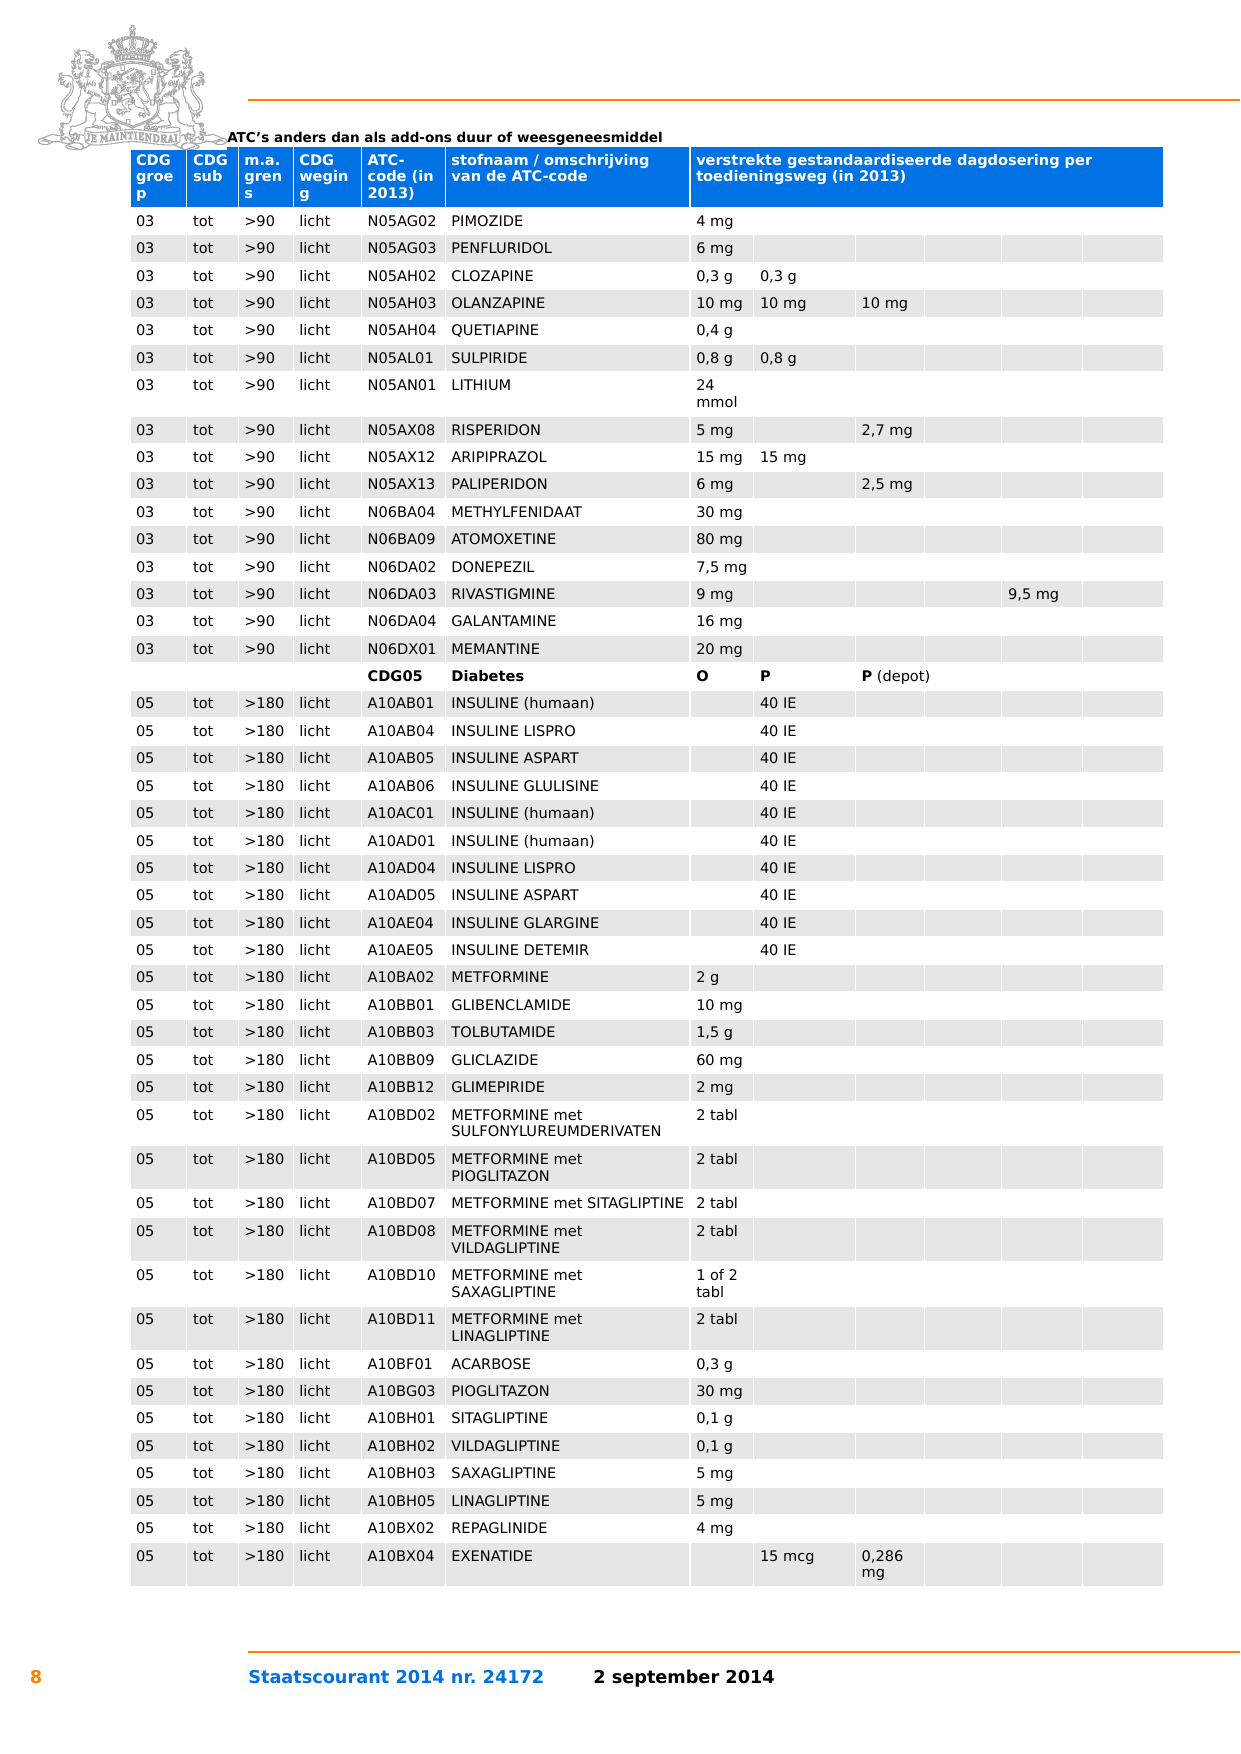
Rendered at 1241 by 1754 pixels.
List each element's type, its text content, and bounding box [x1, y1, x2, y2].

table_cell [1083, 499, 1163, 525]
table_cell 0,8 g [691, 345, 753, 371]
table_cell tot [187, 581, 238, 607]
table_cell licht [294, 965, 361, 991]
table_cell 05 [131, 718, 186, 744]
table_cell N05AG02 [362, 208, 445, 234]
table_cell [856, 609, 924, 635]
table_cell N05AX12 [362, 444, 445, 471]
table_cell [856, 1102, 924, 1145]
table_cell [754, 609, 855, 635]
table_cell >180 [239, 1262, 293, 1306]
table_cell [1002, 691, 1082, 717]
table_cell INSULINE LISPRO [446, 718, 689, 744]
table_cell [1083, 1351, 1163, 1377]
table_cell A10AE04 [362, 910, 445, 936]
table_cell [1002, 1378, 1082, 1405]
table_cell licht [294, 417, 361, 443]
table_cell METFORMINE met LINAGLIPTINE [446, 1307, 689, 1350]
table_cell CDG weging [294, 147, 361, 207]
table_cell licht [294, 1307, 361, 1350]
table_cell 05 [131, 800, 186, 827]
table_cell [856, 444, 924, 471]
table_cell >90 [239, 345, 293, 371]
table_cell [1002, 235, 1082, 262]
table_cell A10BB01 [362, 992, 445, 1018]
table_cell 2,7 mg [856, 417, 924, 443]
table_cell 05 [131, 1146, 186, 1189]
table_cell tot [187, 1047, 238, 1073]
table_cell N06BA09 [362, 526, 445, 553]
table_cell [1083, 992, 1163, 1018]
table_cell tot [187, 290, 238, 317]
table_cell [925, 235, 1001, 262]
table_cell licht [294, 855, 361, 881]
table_cell tot [187, 773, 238, 799]
table_cell [925, 718, 1001, 744]
table_cell ARIPIPRAZOL [446, 444, 689, 471]
table_cell [754, 417, 855, 443]
table_cell N06DX01 [362, 636, 445, 662]
table_cell [925, 773, 1001, 799]
table_cell [1083, 526, 1163, 553]
table_cell 05 [131, 1307, 186, 1350]
table_cell >180 [239, 1351, 293, 1377]
table_cell >90 [239, 444, 293, 471]
table_cell licht [294, 1146, 361, 1189]
table_cell [1083, 581, 1163, 607]
table_cell [754, 472, 855, 498]
table_cell [1083, 1020, 1163, 1046]
table_cell 03 [131, 373, 186, 416]
table_cell [925, 937, 1001, 964]
table_cell [754, 208, 855, 234]
table_cell 4 mg [691, 1515, 753, 1542]
table_cell 2 tabl [691, 1146, 753, 1189]
table_cell [754, 581, 855, 607]
table_cell [754, 1378, 855, 1405]
table_cell [754, 992, 855, 1018]
table_cell [1083, 910, 1163, 936]
table_cell [856, 828, 924, 854]
table_cell INSULINE (humaan) [446, 828, 689, 854]
table_cell >180 [239, 1406, 293, 1432]
table_cell 15 mg [754, 444, 855, 471]
table_cell >180 [239, 1543, 293, 1586]
table_cell [856, 773, 924, 799]
table_cell [856, 883, 924, 909]
table_cell [925, 417, 1001, 443]
table_cell [691, 691, 753, 717]
table_cell 05 [131, 910, 186, 936]
table_cell 05 [131, 992, 186, 1018]
table_cell tot [187, 526, 238, 553]
table_cell A10AD01 [362, 828, 445, 854]
table_cell licht [294, 883, 361, 909]
table_cell tot [187, 1543, 238, 1586]
table_cell MEMANTINE [446, 636, 689, 662]
table_cell N06DA02 [362, 554, 445, 580]
table_cell [754, 1461, 855, 1487]
table_cell 05 [131, 1074, 186, 1101]
table_cell tot [187, 1378, 238, 1405]
table_cell licht [294, 1543, 361, 1586]
table_cell [925, 992, 1001, 1018]
table_cell [1083, 746, 1163, 772]
table_cell [754, 636, 855, 662]
table_cell METFORMINE met SITAGLIPTINE [446, 1190, 689, 1217]
table_cell 05 [131, 965, 186, 991]
table_cell [754, 373, 855, 416]
table_cell tot [187, 235, 238, 262]
table_cell [754, 1190, 855, 1217]
table_cell licht [294, 1515, 361, 1542]
table_cell [925, 345, 1001, 371]
table_cell LINAGLIPTINE [446, 1488, 689, 1514]
table_cell [925, 1433, 1001, 1459]
table_cell A10BB03 [362, 1020, 445, 1046]
table_cell [925, 208, 1001, 234]
table_cell [925, 855, 1001, 881]
table_cell METHYLFENIDAAT [446, 499, 689, 525]
table_cell [925, 636, 1001, 662]
table_cell [925, 581, 1001, 607]
table_cell [1083, 937, 1163, 964]
table_cell [1083, 636, 1163, 662]
table_cell tot [187, 609, 238, 635]
table_cell 40 IE [754, 855, 855, 881]
table_cell 05 [131, 1190, 186, 1217]
table_cell licht [294, 910, 361, 936]
table_cell tot [187, 636, 238, 662]
table_cell licht [294, 992, 361, 1018]
table_cell INSULINE DETEMIR [446, 937, 689, 964]
table_cell [856, 691, 924, 717]
table_cell A10BX04 [362, 1543, 445, 1586]
table_cell tot [187, 499, 238, 525]
table_cell [1083, 1488, 1163, 1514]
table_cell [1083, 883, 1163, 909]
table_cell N06DA03 [362, 581, 445, 607]
table_cell [1002, 1461, 1082, 1487]
table_cell [925, 263, 1001, 289]
table_cell [1002, 718, 1082, 744]
table_cell licht [294, 499, 361, 525]
table_cell 2 tabl [691, 1190, 753, 1217]
table_cell >90 [239, 263, 293, 289]
table_cell tot [187, 208, 238, 234]
table_cell tot [187, 1515, 238, 1542]
table_cell licht [294, 1047, 361, 1073]
table_cell A10AC01 [362, 800, 445, 827]
table_cell >180 [239, 937, 293, 964]
table_cell [1083, 773, 1163, 799]
table_cell CDG sub [187, 147, 238, 207]
table_cell N05AH03 [362, 290, 445, 317]
table_cell [1002, 992, 1082, 1018]
table_cell [1083, 373, 1163, 416]
table_cell [754, 1047, 855, 1073]
table_cell licht [294, 581, 361, 607]
table_cell 03 [131, 318, 186, 344]
table_cell [754, 1433, 855, 1459]
table_cell A10BD10 [362, 1262, 445, 1306]
table_cell 15 mcg [754, 1543, 855, 1586]
table_cell tot [187, 1020, 238, 1046]
table_cell licht [294, 263, 361, 289]
table_cell tot [187, 691, 238, 717]
table_cell >180 [239, 1433, 293, 1459]
table_cell [754, 1146, 855, 1189]
table_cell [754, 1307, 855, 1350]
table_cell METFORMINE met SAXAGLIPTINE [446, 1262, 689, 1306]
table_cell A10BB12 [362, 1074, 445, 1101]
table_cell 2 tabl [691, 1102, 753, 1145]
table_cell [1083, 1515, 1163, 1542]
table_cell 40 IE [754, 773, 855, 799]
table_cell CLOZAPINE [446, 263, 689, 289]
table_cell GLIBENCLAMIDE [446, 992, 689, 1018]
table_cell [691, 855, 753, 881]
table_cell tot [187, 1102, 238, 1145]
table_cell 05 [131, 1102, 186, 1145]
table_cell tot [187, 855, 238, 881]
table_cell [1002, 1543, 1082, 1586]
table_cell [1002, 1351, 1082, 1377]
table_cell tot [187, 1146, 238, 1189]
table_cell tot [187, 263, 238, 289]
table_cell m.a. grens [239, 147, 293, 207]
table_cell 03 [131, 444, 186, 471]
table_cell A10AB04 [362, 718, 445, 744]
table_cell [754, 1020, 855, 1046]
table_cell >180 [239, 773, 293, 799]
table_cell 10 mg [691, 290, 753, 317]
table_cell [856, 1406, 924, 1432]
table_cell [925, 1351, 1001, 1377]
table_cell [1083, 800, 1163, 827]
table_cell 10 mg [691, 992, 753, 1018]
table_cell [856, 263, 924, 289]
table_cell N05AX08 [362, 417, 445, 443]
table_cell [1002, 883, 1082, 909]
table_cell GLICLAZIDE [446, 1047, 689, 1073]
table_cell [691, 746, 753, 772]
table_cell >180 [239, 910, 293, 936]
table_cell [754, 554, 855, 580]
table_cell 9,5 mg [1002, 581, 1082, 607]
table_cell [856, 373, 924, 416]
table_cell [925, 1262, 1001, 1306]
table_cell [856, 965, 924, 991]
table_cell 05 [131, 828, 186, 854]
table_cell [1083, 663, 1163, 690]
table_cell [925, 1307, 1001, 1350]
table_cell N05AG03 [362, 235, 445, 262]
table_cell 9 mg [691, 581, 753, 607]
table_cell PALIPERIDON [446, 472, 689, 498]
table_cell ACARBOSE [446, 1351, 689, 1377]
table_cell GLIMEPIRIDE [446, 1074, 689, 1101]
table_cell 05 [131, 1515, 186, 1542]
table_cell 03 [131, 472, 186, 498]
table_cell [1083, 855, 1163, 881]
table_cell A10BD08 [362, 1218, 445, 1261]
table_cell [925, 1074, 1001, 1101]
table_cell [925, 444, 1001, 471]
table_cell CDG groep [131, 150, 186, 207]
table_cell [856, 1146, 924, 1189]
table_cell >90 [239, 417, 293, 443]
table_cell [1002, 1020, 1082, 1046]
table_cell [1083, 290, 1163, 317]
table_cell tot [187, 965, 238, 991]
table_cell licht [294, 773, 361, 799]
table_cell tot [187, 373, 238, 416]
table_cell RISPERIDON [446, 417, 689, 443]
table_cell [856, 855, 924, 881]
table_cell [754, 1406, 855, 1432]
table_cell >180 [239, 1461, 293, 1487]
table_cell 05 [131, 1351, 186, 1377]
table_cell [754, 1218, 855, 1261]
table_cell [925, 526, 1001, 553]
table_cell A10BG03 [362, 1378, 445, 1405]
table_cell 05 [131, 1020, 186, 1046]
table_cell >180 [239, 883, 293, 909]
table_cell [856, 499, 924, 525]
table_cell 05 [131, 883, 186, 909]
table_cell licht [294, 373, 361, 416]
table_cell 10 mg [754, 290, 855, 317]
table_cell [856, 992, 924, 1018]
table_cell >180 [239, 1190, 293, 1217]
table_cell [754, 965, 855, 991]
table_cell [754, 526, 855, 553]
table_cell >180 [239, 691, 293, 717]
table_cell [856, 1433, 924, 1459]
table_cell [925, 1543, 1001, 1586]
table_cell A10BX02 [362, 1515, 445, 1542]
table_cell [1083, 1218, 1163, 1261]
table_cell [754, 1074, 855, 1101]
table_cell [925, 691, 1001, 717]
table_cell METFORMINE [446, 965, 689, 991]
table_cell [1083, 1047, 1163, 1073]
table_cell 40 IE [754, 746, 855, 772]
table_cell [1083, 1074, 1163, 1101]
table_cell [925, 1190, 1001, 1217]
table_cell [925, 290, 1001, 317]
table_cell 6 mg [691, 472, 753, 498]
table_cell [1002, 1262, 1082, 1306]
table_cell [1002, 746, 1082, 772]
table_cell licht [294, 609, 361, 635]
table_cell 24 mmol [691, 373, 753, 416]
table_cell [691, 718, 753, 744]
table_cell PIOGLITAZON [446, 1378, 689, 1405]
table_cell [1083, 965, 1163, 991]
table_cell [691, 773, 753, 799]
table_cell [925, 800, 1001, 827]
table_cell [856, 1074, 924, 1101]
table_cell [925, 1515, 1001, 1542]
table_cell [1002, 1102, 1082, 1145]
table_cell [754, 1488, 855, 1514]
table_cell OLANZAPINE [446, 290, 689, 317]
table_cell A10AB01 [362, 691, 445, 717]
table_cell >90 [239, 235, 293, 262]
table_cell A10AD04 [362, 855, 445, 881]
table_cell tot [187, 417, 238, 443]
table_cell [691, 937, 753, 964]
table_cell [1002, 1146, 1082, 1189]
table_cell 6 mg [691, 235, 753, 262]
table_cell >180 [239, 718, 293, 744]
table_cell tot [187, 554, 238, 580]
table_cell A10BH05 [362, 1488, 445, 1514]
table_cell tot [187, 472, 238, 498]
table_cell 16 mg [691, 609, 753, 635]
table_cell licht [294, 1074, 361, 1101]
table_cell A10AB05 [362, 746, 445, 772]
table_cell [1002, 472, 1082, 498]
table_cell A10BA02 [362, 965, 445, 991]
table_cell [239, 663, 293, 690]
table_cell [1083, 609, 1163, 635]
table_cell [754, 1515, 855, 1542]
table_cell 05 [131, 1433, 186, 1459]
table_cell 40 IE [754, 691, 855, 717]
table_cell >180 [239, 828, 293, 854]
table_cell tot [187, 1262, 238, 1306]
table_cell [1083, 1433, 1163, 1459]
table_cell tot [187, 345, 238, 371]
table_cell [691, 1543, 753, 1586]
table_cell 03 [131, 636, 186, 662]
table_cell tot [187, 1433, 238, 1459]
table_cell licht [294, 318, 361, 344]
table_cell [856, 1218, 924, 1261]
table_cell [856, 1488, 924, 1514]
table_cell A10BD05 [362, 1146, 445, 1189]
table_cell 03 [131, 526, 186, 553]
table_cell VILDAGLIPTINE [446, 1433, 689, 1459]
table_cell tot [187, 1074, 238, 1101]
table_cell tot [187, 883, 238, 909]
table_cell licht [294, 526, 361, 553]
table_cell [925, 472, 1001, 498]
table_cell RIVASTIGMINE [446, 581, 689, 607]
table_cell 03 [131, 609, 186, 635]
table_cell GALANTAMINE [446, 609, 689, 635]
table_cell 0,4 g [691, 318, 753, 344]
table_cell [187, 663, 238, 690]
table_cell 0,3 g [691, 1351, 753, 1377]
table_cell [1083, 554, 1163, 580]
table_cell [1002, 1433, 1082, 1459]
table_cell SULPIRIDE [446, 345, 689, 371]
table_cell N05AL01 [362, 345, 445, 371]
table_cell [691, 828, 753, 854]
table_cell INSULINE (humaan) [446, 800, 689, 827]
table_cell tot [187, 1190, 238, 1217]
table_cell licht [294, 235, 361, 262]
table_cell [925, 609, 1001, 635]
table_cell licht [294, 636, 361, 662]
table_cell licht [294, 718, 361, 744]
table_cell INSULINE (humaan) [446, 691, 689, 717]
table_cell LITHIUM [446, 373, 689, 416]
table_cell >180 [239, 1102, 293, 1145]
table_cell [1002, 526, 1082, 553]
table_cell [925, 318, 1001, 344]
table_cell [1002, 773, 1082, 799]
table_cell licht [294, 1102, 361, 1145]
table_cell 05 [131, 691, 186, 717]
table_cell [1002, 1190, 1082, 1217]
table_cell 05 [131, 1047, 186, 1073]
table_cell [856, 937, 924, 964]
table_cell >180 [239, 855, 293, 881]
table_cell 2 g [691, 965, 753, 991]
table_cell A10AB06 [362, 773, 445, 799]
table_cell SITAGLIPTINE [446, 1406, 689, 1432]
table_cell >90 [239, 581, 293, 607]
table_cell 05 [131, 1488, 186, 1514]
table_cell REPAGLINIDE [446, 1515, 689, 1542]
table_cell [856, 718, 924, 744]
table_cell [1002, 417, 1082, 443]
table_cell 0,3 g [691, 263, 753, 289]
table_cell [856, 345, 924, 371]
table_cell licht [294, 554, 361, 580]
table_cell 05 [131, 855, 186, 881]
table_cell 0,8 g [754, 345, 855, 371]
table_cell 1,5 g [691, 1020, 753, 1046]
table_cell [1083, 1406, 1163, 1432]
table_cell [754, 1102, 855, 1145]
table_cell METFORMINE met VILDAGLIPTINE [446, 1218, 689, 1261]
table_cell 7,5 mg [691, 554, 753, 580]
table_cell 40 IE [754, 883, 855, 909]
table_cell tot [187, 1307, 238, 1350]
table_cell PIMOZIDE [446, 208, 689, 234]
table_cell [1002, 554, 1082, 580]
table_cell >180 [239, 1307, 293, 1350]
table_cell 1 of 2 tabl [691, 1262, 753, 1306]
table_cell [1002, 290, 1082, 317]
table_cell [856, 1020, 924, 1046]
table_cell O [691, 663, 753, 690]
table_cell 2 tabl [691, 1307, 753, 1350]
table_cell [1083, 1102, 1163, 1145]
table_cell INSULINE GLULISINE [446, 773, 689, 799]
table_cell 05 [131, 746, 186, 772]
table_cell licht [294, 290, 361, 317]
table_cell EXENATIDE [446, 1543, 689, 1586]
table_cell ATC-code (in 2013) [362, 147, 445, 207]
table_cell tot [187, 1488, 238, 1514]
table_cell 05 [131, 937, 186, 964]
table_cell 40 IE [754, 910, 855, 936]
table_cell [1083, 263, 1163, 289]
table_cell [754, 235, 855, 262]
table_cell licht [294, 691, 361, 717]
table_cell 05 [131, 773, 186, 799]
table_cell [691, 883, 753, 909]
table_cell 5 mg [691, 417, 753, 443]
table_cell [1083, 1190, 1163, 1217]
table_cell P (depot) [856, 663, 1001, 690]
table_cell SAXAGLIPTINE [446, 1461, 689, 1487]
table_cell 05 [131, 1543, 186, 1586]
table_cell [754, 499, 855, 525]
table_cell [925, 554, 1001, 580]
table_cell 03 [131, 290, 186, 317]
table_cell >90 [239, 609, 293, 635]
table_cell [856, 554, 924, 580]
table_cell [925, 373, 1001, 416]
table_cell >90 [239, 373, 293, 416]
table_cell [754, 1351, 855, 1377]
table_cell licht [294, 828, 361, 854]
table_cell [925, 746, 1001, 772]
table_cell [1002, 910, 1082, 936]
table_cell [1002, 965, 1082, 991]
table_cell licht [294, 1488, 361, 1514]
table_cell 03 [131, 235, 186, 262]
table_cell tot [187, 937, 238, 964]
table_cell [856, 318, 924, 344]
table_cell [925, 1102, 1001, 1145]
table_cell [691, 910, 753, 936]
table_cell 5 mg [691, 1488, 753, 1514]
table_cell [1002, 855, 1082, 881]
table_cell 03 [131, 345, 186, 371]
table_cell PENFLURIDOL [446, 235, 689, 262]
table_cell [1083, 691, 1163, 717]
table_cell INSULINE ASPART [446, 746, 689, 772]
table_header ATC’s anders dan als add-ons duur of weesgeneesmiddel [227, 130, 1163, 146]
table_cell tot [187, 828, 238, 854]
table_cell [1002, 828, 1082, 854]
table_cell 5 mg [691, 1461, 753, 1487]
table_cell [1002, 636, 1082, 662]
table_cell 03 [131, 263, 186, 289]
table_cell 4 mg [691, 208, 753, 234]
table_cell [1002, 263, 1082, 289]
table_cell [925, 1047, 1001, 1073]
table_cell [1002, 318, 1082, 344]
table_cell tot [187, 992, 238, 1018]
table_cell [925, 1461, 1001, 1487]
table_cell [856, 1378, 924, 1405]
table_cell >180 [239, 800, 293, 827]
table_cell [1083, 1146, 1163, 1189]
table_cell licht [294, 1190, 361, 1217]
table_cell tot [187, 1461, 238, 1487]
table_cell [1002, 1515, 1082, 1542]
table_cell 15 mg [691, 444, 753, 471]
table_cell >90 [239, 208, 293, 234]
table_cell [856, 526, 924, 553]
table_cell [1002, 663, 1082, 690]
table_cell >90 [239, 499, 293, 525]
table_cell [1002, 444, 1082, 471]
table_cell licht [294, 345, 361, 371]
table_cell >90 [239, 472, 293, 498]
table_cell A10BB09 [362, 1047, 445, 1073]
table_cell >180 [239, 1146, 293, 1189]
table_cell >180 [239, 1074, 293, 1101]
table_cell [691, 800, 753, 827]
table_cell TOLBUTAMIDE [446, 1020, 689, 1046]
table_cell [925, 965, 1001, 991]
table_cell QUETIAPINE [446, 318, 689, 344]
table_cell METFORMINE met SULFONYLUREUMDERIVATEN [446, 1102, 689, 1145]
table_cell licht [294, 1378, 361, 1405]
table_cell >90 [239, 318, 293, 344]
table_cell [1002, 208, 1082, 234]
table_cell [856, 1351, 924, 1377]
table_cell licht [294, 1351, 361, 1377]
table_cell licht [294, 1433, 361, 1459]
picture [38, 25, 227, 150]
table_cell [1002, 1218, 1082, 1261]
table_cell >180 [239, 746, 293, 772]
table_cell [1002, 373, 1082, 416]
table_cell [856, 581, 924, 607]
table_cell [856, 1047, 924, 1073]
table_cell INSULINE LISPRO [446, 855, 689, 881]
table_cell A10BH01 [362, 1406, 445, 1432]
table_cell [1083, 208, 1163, 234]
table_cell 05 [131, 1461, 186, 1487]
table_cell N06BA04 [362, 499, 445, 525]
table_cell 20 mg [691, 636, 753, 662]
table_cell 03 [131, 499, 186, 525]
table_cell [925, 910, 1001, 936]
table_cell [856, 208, 924, 234]
table_cell tot [187, 718, 238, 744]
table_cell [1002, 1074, 1082, 1101]
table_cell [856, 1461, 924, 1487]
table_cell N05AH04 [362, 318, 445, 344]
table_cell [925, 499, 1001, 525]
table_cell [856, 1262, 924, 1306]
table_cell N05AX13 [362, 472, 445, 498]
table_cell >180 [239, 1020, 293, 1046]
table_cell A10BD07 [362, 1190, 445, 1217]
table_cell 05 [131, 1406, 186, 1432]
table_cell [1083, 345, 1163, 371]
table_cell [1083, 1262, 1163, 1306]
table_cell licht [294, 1020, 361, 1046]
table_cell tot [187, 318, 238, 344]
table_cell [1083, 235, 1163, 262]
table_cell [754, 1262, 855, 1306]
table_cell 30 mg [691, 1378, 753, 1405]
table_cell A10AE05 [362, 937, 445, 964]
table_cell licht [294, 937, 361, 964]
table_cell >90 [239, 290, 293, 317]
table_cell 80 mg [691, 526, 753, 553]
table_cell tot [187, 746, 238, 772]
table_cell [1002, 345, 1082, 371]
table_cell tot [187, 1351, 238, 1377]
table_cell [1002, 1047, 1082, 1073]
table_cell 60 mg [691, 1047, 753, 1073]
table_cell [294, 663, 361, 690]
table_cell 2 mg [691, 1074, 753, 1101]
table_cell [1083, 1378, 1163, 1405]
table_cell [1083, 828, 1163, 854]
table_cell licht [294, 1218, 361, 1261]
table_cell 0,1 g [691, 1433, 753, 1459]
table_cell ATOMOXETINE [446, 526, 689, 553]
table_cell 2 tabl [691, 1218, 753, 1261]
table_cell 03 [131, 417, 186, 443]
table_cell A10BH02 [362, 1433, 445, 1459]
table_cell 05 [131, 1218, 186, 1261]
table_cell [1002, 800, 1082, 827]
table_cell licht [294, 444, 361, 471]
table_cell tot [187, 444, 238, 471]
table_cell 0,1 g [691, 1406, 753, 1432]
table_cell [925, 1146, 1001, 1189]
table_cell [1083, 718, 1163, 744]
table_cell [1083, 1307, 1163, 1350]
table_cell N06DA04 [362, 609, 445, 635]
table_cell [856, 800, 924, 827]
table_cell >180 [239, 992, 293, 1018]
table_cell 05 [131, 1262, 186, 1306]
table_cell DONEPEZIL [446, 554, 689, 580]
table_cell 03 [131, 208, 186, 234]
table_cell A10BD11 [362, 1307, 445, 1350]
table_cell licht [294, 800, 361, 827]
table_cell >180 [239, 1218, 293, 1261]
table_cell licht [294, 1406, 361, 1432]
table_cell P [754, 663, 855, 690]
table_cell [925, 883, 1001, 909]
table_cell 10 mg [856, 290, 924, 317]
table_cell A10BD02 [362, 1102, 445, 1145]
table_cell [925, 828, 1001, 854]
table_cell [1002, 1406, 1082, 1432]
table_cell INSULINE ASPART [446, 883, 689, 909]
table_cell [1002, 1307, 1082, 1350]
table_cell [1002, 499, 1082, 525]
table_cell [856, 1515, 924, 1542]
table_cell [1002, 1488, 1082, 1514]
table_cell 40 IE [754, 937, 855, 964]
table_cell 03 [131, 554, 186, 580]
table_cell >90 [239, 526, 293, 553]
table_cell METFORMINE met PIOGLITAZON [446, 1146, 689, 1189]
table_cell 40 IE [754, 800, 855, 827]
table_cell [1002, 609, 1082, 635]
table_cell A10AD05 [362, 883, 445, 909]
table_cell [1002, 937, 1082, 964]
table_cell 05 [131, 1378, 186, 1405]
table_cell CDG05 [362, 663, 445, 690]
table_cell [1083, 417, 1163, 443]
table_cell >180 [239, 1047, 293, 1073]
table_cell >180 [239, 965, 293, 991]
table_cell 40 IE [754, 718, 855, 744]
table_cell [754, 318, 855, 344]
table_cell 40 IE [754, 828, 855, 854]
table_cell [856, 1307, 924, 1350]
table_cell [856, 636, 924, 662]
table_cell tot [187, 800, 238, 827]
table_cell [856, 910, 924, 936]
table_cell A10BH03 [362, 1461, 445, 1487]
table_cell [856, 235, 924, 262]
table_cell [1083, 444, 1163, 471]
table_cell [925, 1406, 1001, 1432]
table_cell A10BF01 [362, 1351, 445, 1377]
table_cell [1083, 1543, 1163, 1586]
table_cell licht [294, 472, 361, 498]
table_cell >180 [239, 1488, 293, 1514]
table_cell N05AN01 [362, 373, 445, 416]
table_cell N05AH02 [362, 263, 445, 289]
table_cell tot [187, 1406, 238, 1432]
table_cell INSULINE GLARGINE [446, 910, 689, 936]
table_cell [1083, 1461, 1163, 1487]
table_cell [1083, 472, 1163, 498]
table_cell tot [187, 910, 238, 936]
table_cell licht [294, 746, 361, 772]
table_cell >90 [239, 554, 293, 580]
table_cell >90 [239, 636, 293, 662]
table_cell [925, 1218, 1001, 1261]
table_cell [925, 1378, 1001, 1405]
table_cell licht [294, 1262, 361, 1306]
table_cell 03 [131, 581, 186, 607]
table_cell [925, 1020, 1001, 1046]
table_cell [925, 1488, 1001, 1514]
table_cell verstrekte gestandaardiseerde dagdosering per toedieningsweg (in 2013) [691, 147, 1163, 207]
table_cell [856, 1190, 924, 1217]
table_cell [131, 663, 186, 690]
table_cell licht [294, 1461, 361, 1487]
table_cell licht [294, 208, 361, 234]
table_cell 2,5 mg [856, 472, 924, 498]
table_cell 0,286 mg [856, 1543, 924, 1586]
table_cell tot [187, 1218, 238, 1261]
table_cell >180 [239, 1515, 293, 1542]
table_cell 0,3 g [754, 263, 855, 289]
table_cell 30 mg [691, 499, 753, 525]
table_cell [856, 746, 924, 772]
table_cell [1083, 318, 1163, 344]
table_cell >180 [239, 1378, 293, 1405]
table_cell stofnaam / omschrijving van de ATC-code [446, 147, 689, 207]
table_cell Diabetes [446, 663, 689, 690]
